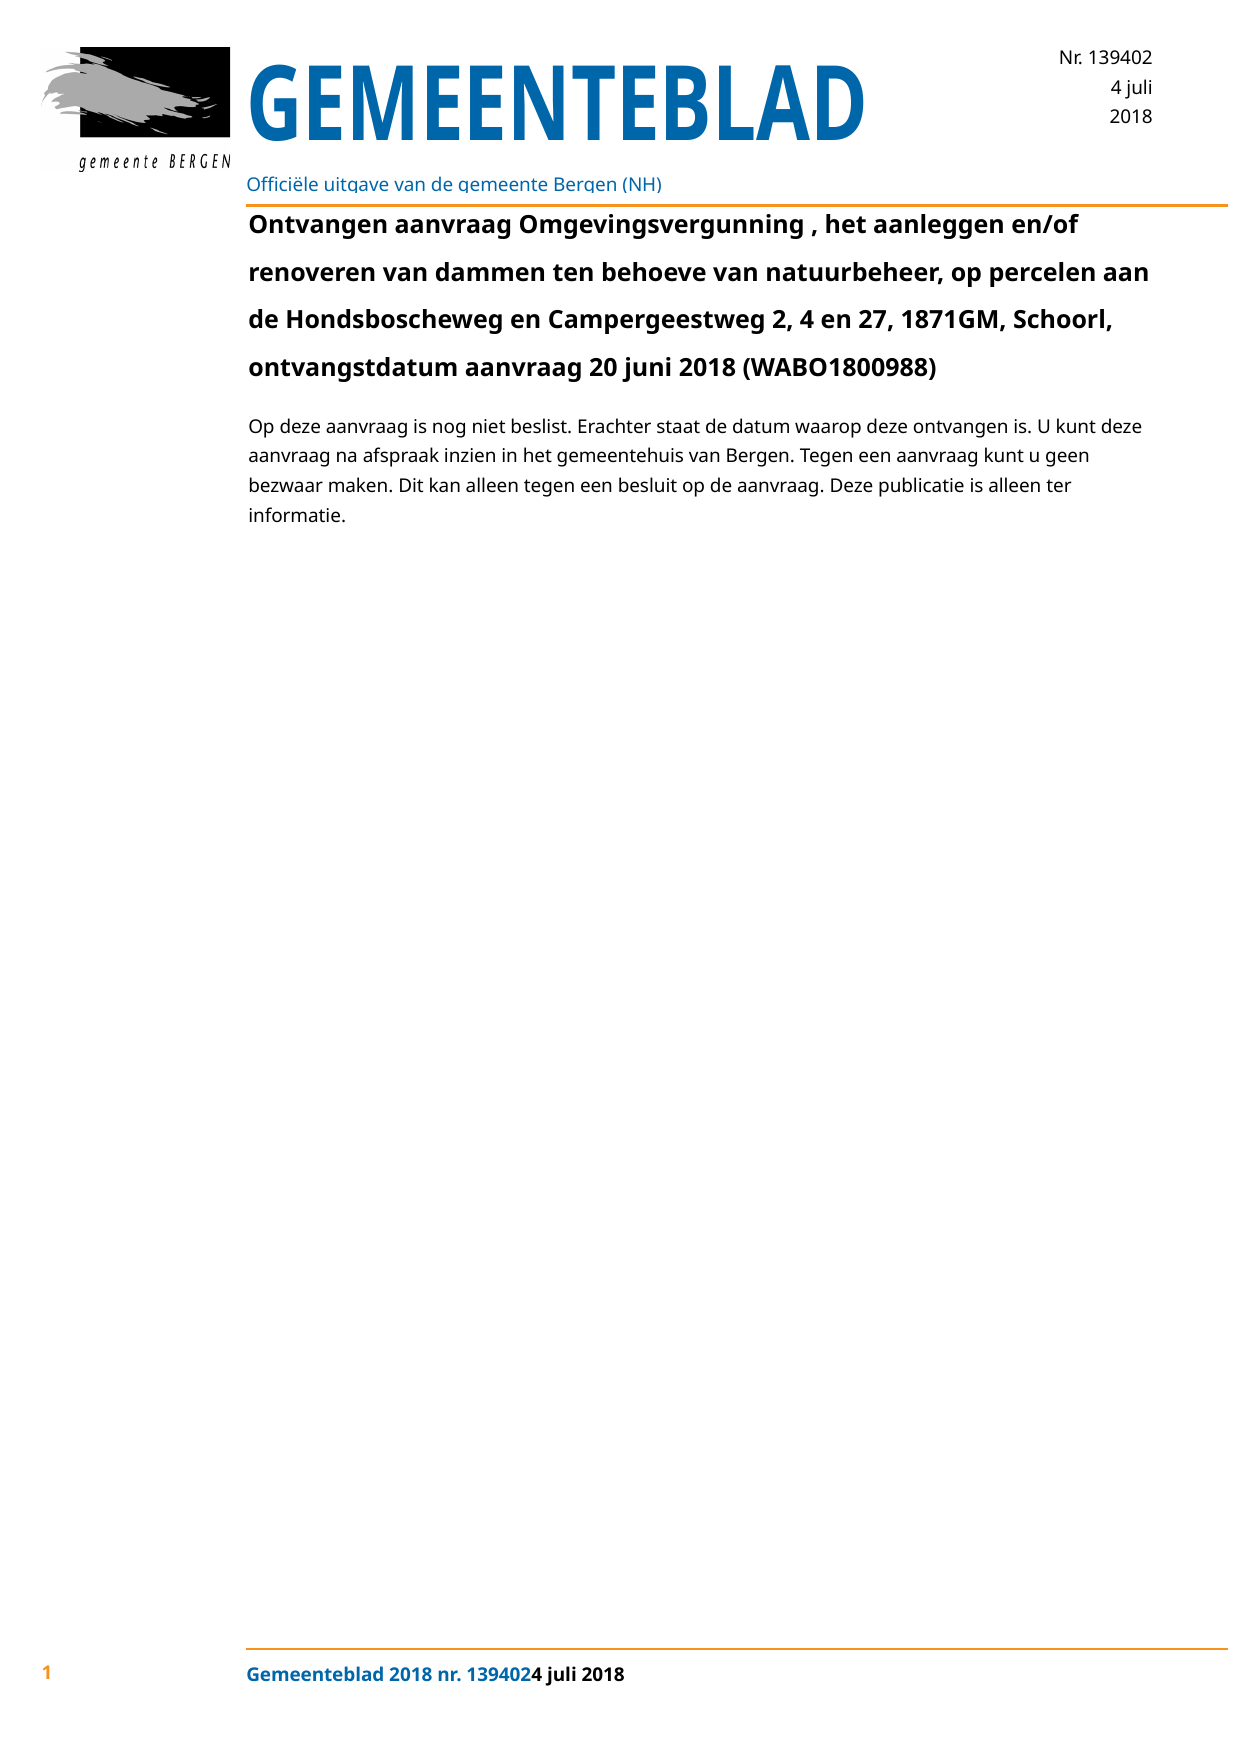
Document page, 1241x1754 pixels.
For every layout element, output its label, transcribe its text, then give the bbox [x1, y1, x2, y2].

text Ontvangen aanvraag Omgevingsvergunning , het aanleggen en/of renoveren van dammen ten behoeve van natuurbeheer, op percelen aan de Hondsboscheweg en Campergeestweg 2, 4 en 27, 1871GM, Schoorl, ontvangstdatum aanvraag 20 juni 2018 (WABO1800988) [248, 207, 1152, 384]
text Op deze aanvraag is nog niet beslist. Erachter staat de datum waarop deze ontvangen is. U kunt deze aanvraag na afspraak inzien in het gemeentehuis van Bergen. Tegen een aanvraag kunt u geen bezwaar maken. Dit kan alleen tegen een besluit op de aanvraag. Deze publicatie is alleen ter informatie. [248, 413, 1152, 528]
picture [41, 47, 231, 172]
